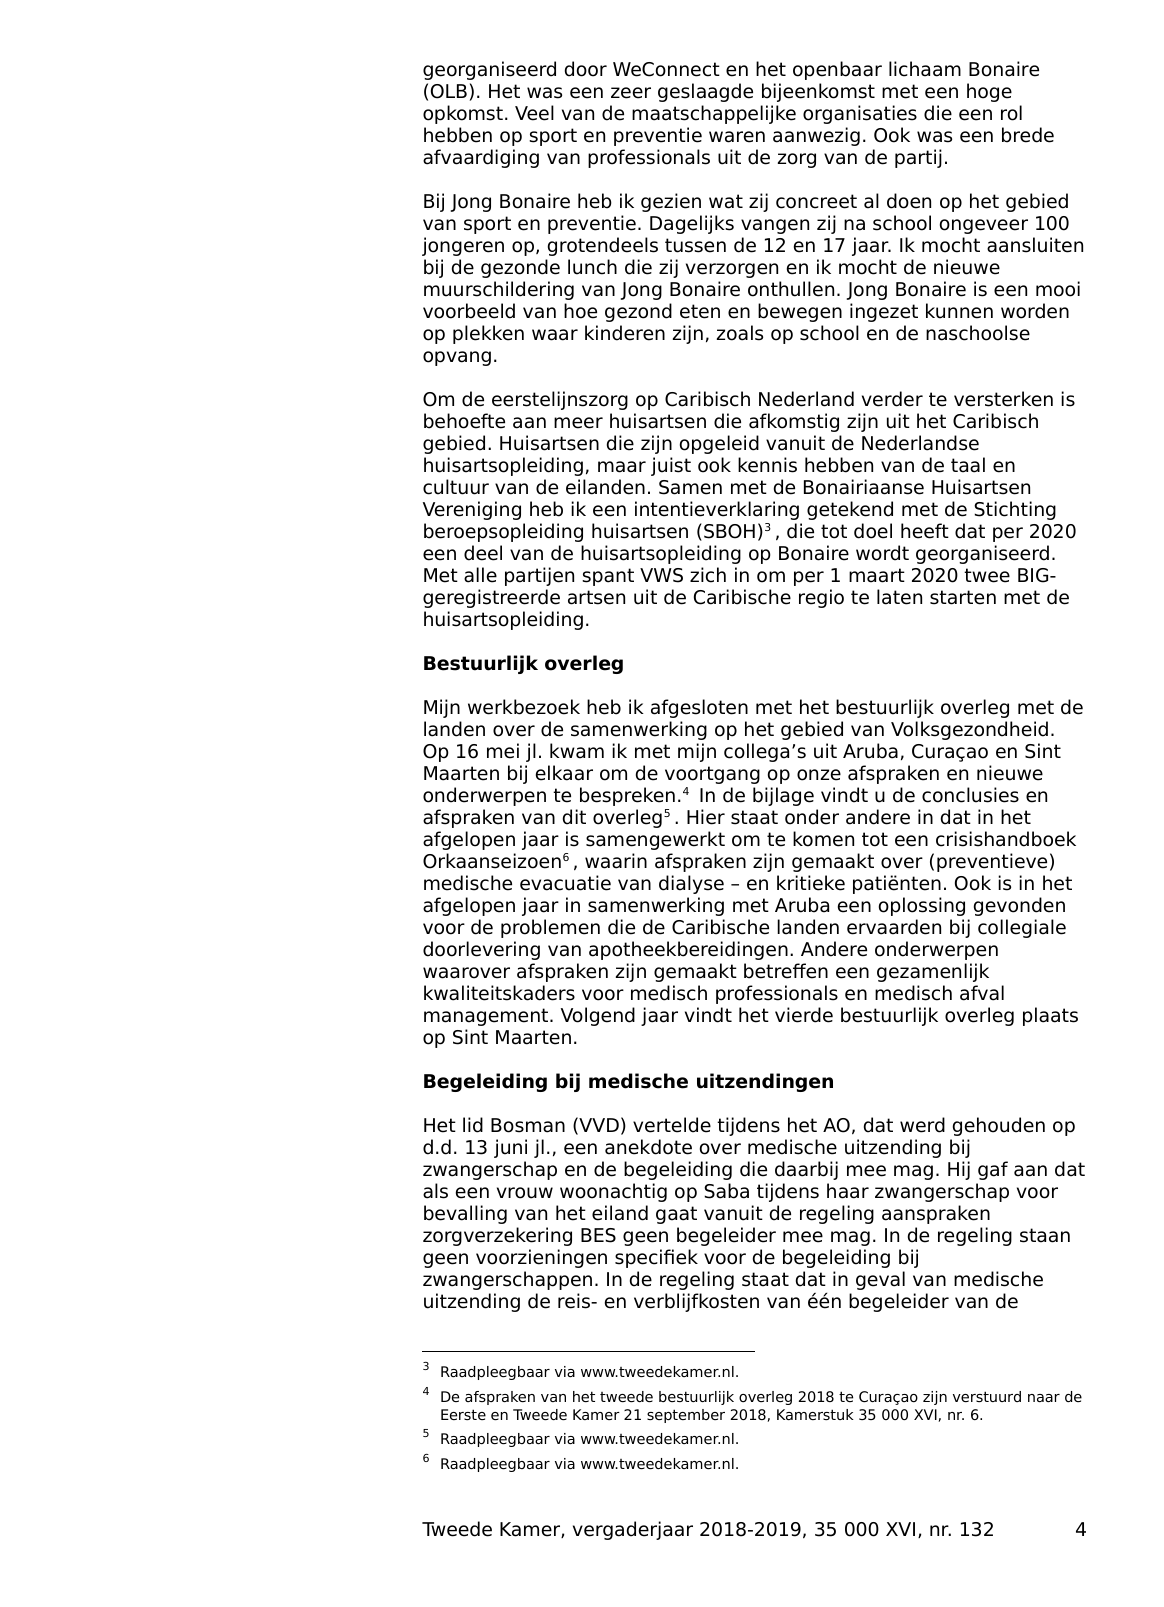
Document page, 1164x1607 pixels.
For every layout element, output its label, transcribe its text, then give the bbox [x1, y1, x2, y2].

text Raadpleegbaar via www.tweedekamer.nl. [422, 1360, 1087, 1382]
text De afspraken van het tweede bestuurlijk overleg 2018 te Curaçao zijn verstuurd naar de Eerste en Tweede Kamer 21 september 2018, Kamerstuk 35 000 XVI, nr. 6. [422, 1385, 1087, 1424]
subtitle Bestuurlijk overleg [422, 653, 1087, 675]
text Om de eerstelijnszorg op Caribisch Nederland verder te versterken is behoefte aan meer huisartsen die afkomstig zijn uit het Caribisch gebied. Huisartsen die zijn opgeleid vanuit de Nederlandse huisartsopleiding, maar juist ook kennis hebben van de taal en cultuur van de eilanden. Samen met de Bonairiaanse Huisartsen Vereniging heb ik een intentieverklaring getekend met de Stichting beroepsopleiding huisartsen (SBOH), die tot doel heeft dat per 2020 een deel van de huisartsopleiding op Bonaire wordt georganiseerd. Met alle partijen spant VWS zich in om per 1 maart 2020 twee BIG-geregistreerde artsen uit de Caribische regio te laten starten met de huisartsopleiding. [422, 389, 1087, 631]
text georganiseerd door WeConnect en het openbaar lichaam Bonaire (OLB). Het was een zeer geslaagde bijeenkomst met een hoge opkomst. Veel van de maatschappelijke organisaties die een rol hebben op sport en preventie waren aanwezig. Ook was een brede afvaardiging van professionals uit de zorg van de partij. [422, 59, 1087, 169]
text Het lid Bosman (VVD) vertelde tijdens het AO, dat werd gehouden op d.d. 13 juni jl., een anekdote over medische uitzending bij zwangerschap en de begeleiding die daarbij mee mag. Hij gaf aan dat als een vrouw woonachtig op Saba tijdens haar zwangerschap voor bevalling van het eiland gaat vanuit de regeling aanspraken zorgverzekering BES geen begeleider mee mag. In de regeling staan geen voorzieningen specifiek voor de begeleiding bij zwangerschappen. In de regeling staat dat in geval van medische uitzending de reis- en verblijfkosten van één begeleider van de [422, 1115, 1087, 1313]
text Mijn werkbezoek heb ik afgesloten met het bestuurlijk overleg met de landen over de samenwerking op het gebied van Volksgezondheid. Op 16 mei jl. kwam ik met mijn collega’s uit Aruba, Curaçao en Sint Maarten bij elkaar om de voortgang op onze afspraken en nieuwe onderwerpen te bespreken. In de bijlage vindt u de conclusies en afspraken van dit overleg. Hier staat onder andere in dat in het afgelopen jaar is samengewerkt om te komen tot een crisishandboek Orkaanseizoen, waarin afspraken zijn gemaakt over (preventieve) medische evacuatie van dialyse – en kritieke patiënten. Ook is in het afgelopen jaar in samenwerking met Aruba een oplossing gevonden voor de problemen die de Caribische landen ervaarden bij collegiale doorlevering van apotheekbereidingen. Andere onderwerpen waarover afspraken zijn gemaakt betreffen een gezamenlijk kwaliteitskaders voor medisch professionals en medisch afval management. Volgend jaar vindt het vierde bestuurlijk overleg plaats op Sint Maarten. [422, 697, 1087, 1049]
subtitle Begeleiding bij medische uitzendingen [422, 1071, 1087, 1093]
text Bij Jong Bonaire heb ik gezien wat zij concreet al doen op het gebied van sport en preventie. Dagelijks vangen zij na school ongeveer 100 jongeren op, grotendeels tussen de 12 en 17 jaar. Ik mocht aansluiten bij de gezonde lunch die zij verzorgen en ik mocht de nieuwe muurschildering van Jong Bonaire onthullen. Jong Bonaire is een mooi voorbeeld van hoe gezond eten en bewegen ingezet kunnen worden op plekken waar kinderen zijn, zoals op school en de naschoolse opvang. [422, 191, 1087, 367]
text Raadpleegbaar via www.tweedekamer.nl. [422, 1452, 1087, 1474]
text Raadpleegbaar via www.tweedekamer.nl. [422, 1427, 1087, 1449]
